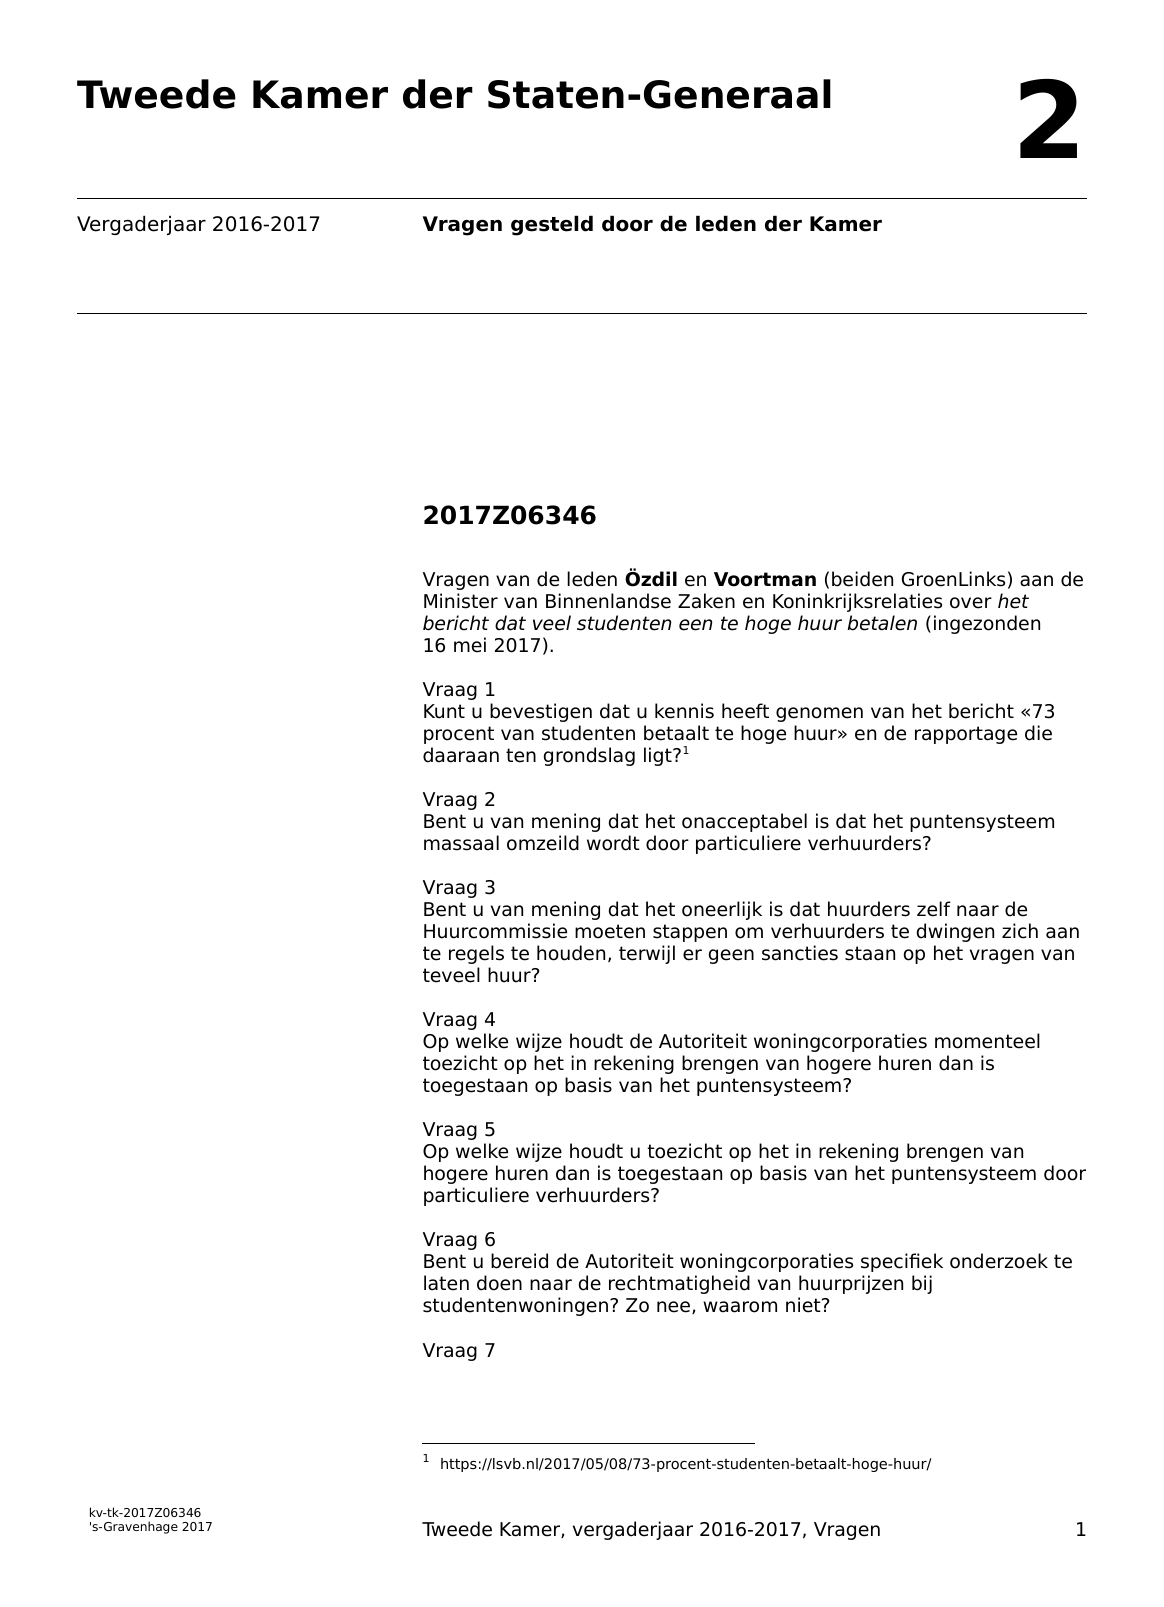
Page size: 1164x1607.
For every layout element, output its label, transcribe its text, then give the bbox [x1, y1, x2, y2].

text Bent u van mening dat het oneerlijk is dat huurders zelf naar de Huurcommissie moeten stappen om verhuurders te dwingen zich aan te regels te houden, terwijl er geen sancties staan op het vragen van teveel huur? [422, 899, 1087, 987]
text Vraag 6 [422, 1229, 1087, 1251]
table_cell Vragen gesteld door de leden der Kamer [422, 199, 1087, 313]
text kv-tk-2017Z06346 [88, 1506, 323, 1520]
text Op welke wijze houdt u toezicht op het in rekening brengen van hogere huren dan is toegestaan op basis van het puntensysteem door particuliere verhuurders? [422, 1141, 1087, 1207]
text Vraag 1 [422, 679, 1087, 701]
text Vraag 7 [422, 1339, 1087, 1361]
text Vraag 2 [422, 789, 1087, 811]
text Vragen van de leden Özdil en Voortman (beiden GroenLinks) aan de Minister van Binnenlandse Zaken en Koninkrijksrelaties over het bericht dat veel studenten een te hoge huur betalen (ingezonden 16 mei 2017). [422, 569, 1087, 657]
table_cell Vergaderjaar 2016-2017 [77, 199, 422, 313]
text Bent u bereid de Autoriteit woningcorporaties specifiek onderzoek te laten doen naar de rechtmatigheid van huurprijzen bij studentenwoningen? Zo nee, waarom niet? [422, 1251, 1087, 1317]
text Kunt u bevestigen dat u kennis heeft genomen van het bericht «73 procent van studenten betaalt te hoge huur» en de rapportage die daaraan ten grondslag ligt? [422, 701, 1087, 767]
table_header 2 [886, 59, 1087, 198]
text 2017Z06346 [422, 501, 1087, 531]
table_header Tweede Kamer der Staten-Generaal [77, 59, 886, 198]
text Vraag 5 [422, 1119, 1087, 1141]
text 's-Gravenhage 2017 [88, 1520, 323, 1534]
text Bent u van mening dat het onacceptabel is dat het puntensysteem massaal omzeild wordt door particuliere verhuurders? [422, 811, 1087, 855]
text Vraag 4 [422, 1009, 1087, 1031]
text Vraag 3 [422, 877, 1087, 899]
text Op welke wijze houdt de Autoriteit woningcorporaties momenteel toezicht op het in rekening brengen van hogere huren dan is toegestaan op basis van het puntensysteem? [422, 1031, 1087, 1097]
text https://lsvb.nl/2017/05/08/73-procent-studenten-betaalt-hoge-huur/ [422, 1452, 1087, 1474]
